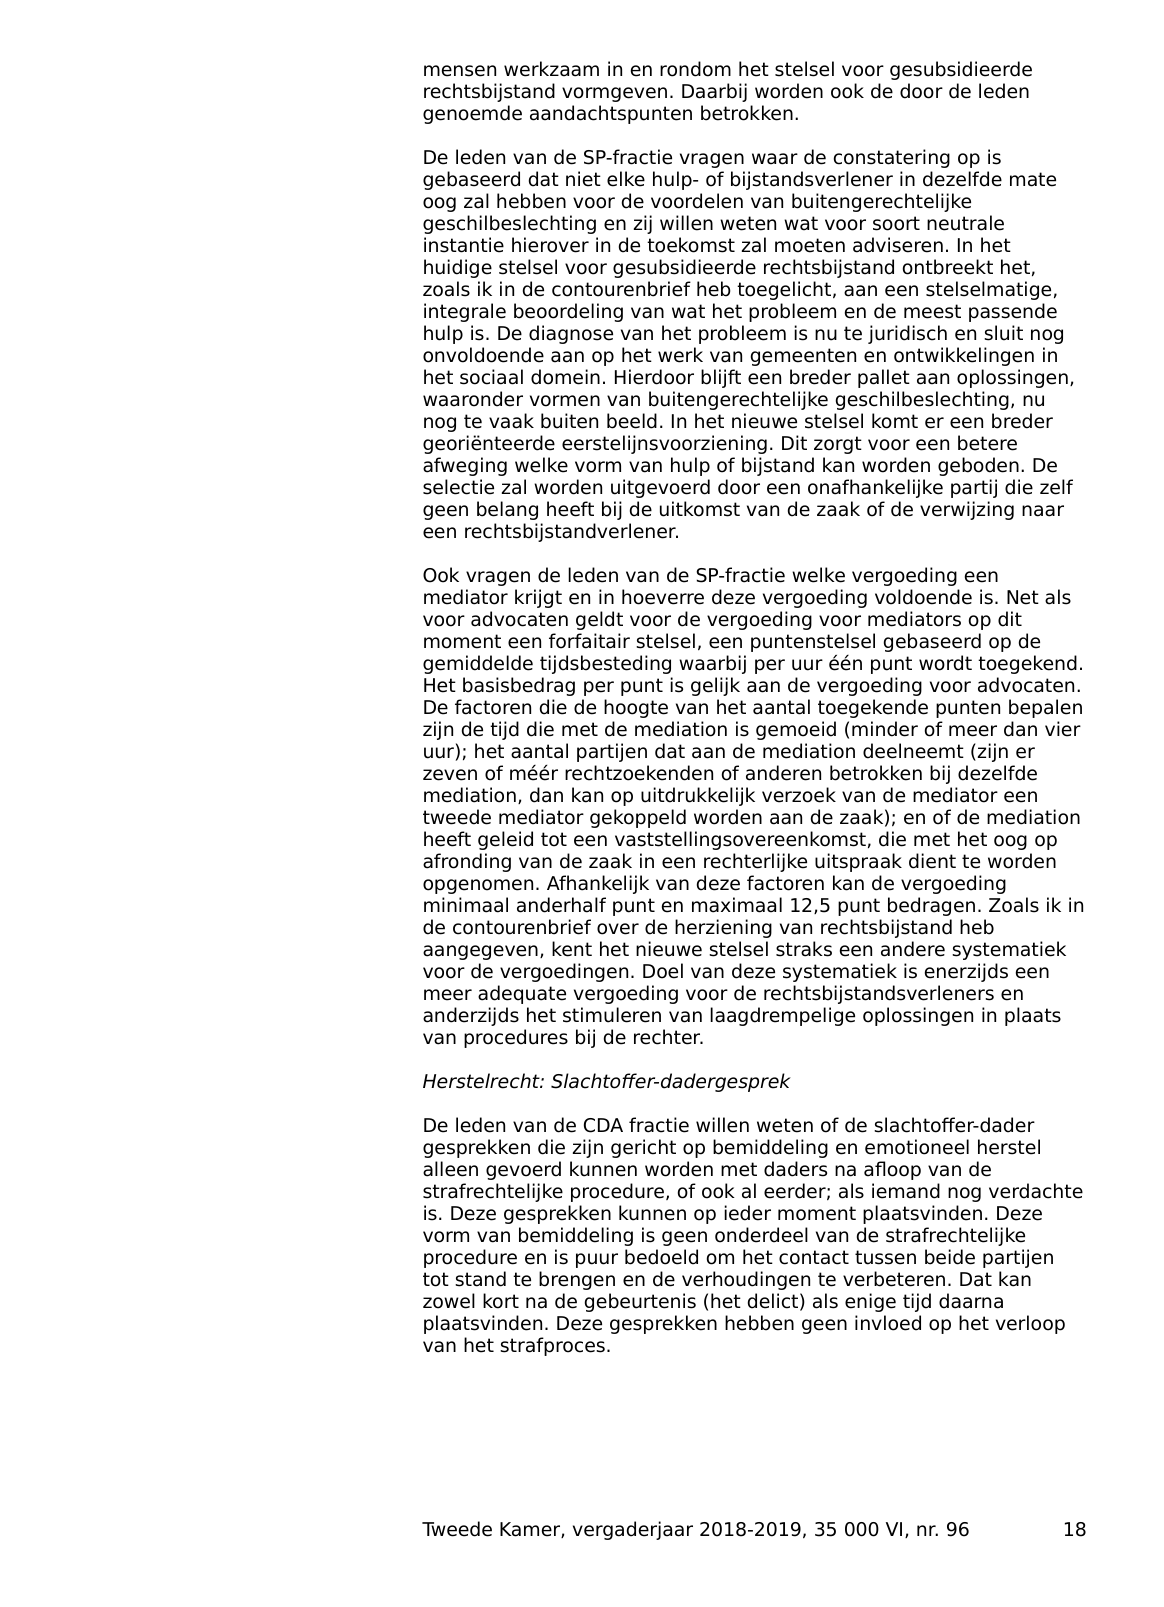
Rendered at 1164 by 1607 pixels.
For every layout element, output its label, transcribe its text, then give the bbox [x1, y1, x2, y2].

text mensen werkzaam in en rondom het stelsel voor gesubsidieerde rechtsbijstand vormgeven. Daarbij worden ook de door de leden genoemde aandachtspunten betrokken. [422, 59, 1087, 125]
text Ook vragen de leden van de SP-fractie welke vergoeding een mediator krijgt en in hoeverre deze vergoeding voldoende is. Net als voor advocaten geldt voor de vergoeding voor mediators op dit moment een forfaitair stelsel, een puntenstelsel gebaseerd op de gemiddelde tijdsbesteding waarbij per uur één punt wordt toegekend. Het basisbedrag per punt is gelijk aan de vergoeding voor advocaten. De factoren die de hoogte van het aantal toegekende punten bepalen zijn de tijd die met de mediation is gemoeid (minder of meer dan vier uur); het aantal partijen dat aan de mediation deelneemt (zijn er zeven of méér rechtzoekenden of anderen betrokken bij dezelfde mediation, dan kan op uitdrukkelijk verzoek van de mediator een tweede mediator gekoppeld worden aan de zaak); en of de mediation heeft geleid tot een vaststellingsovereenkomst, die met het oog op afronding van de zaak in een rechterlijke uitspraak dient te worden opgenomen. Afhankelijk van deze factoren kan de vergoeding minimaal anderhalf punt en maximaal 12,5 punt bedragen. Zoals ik in de contourenbrief over de herziening van rechtsbijstand heb aangegeven, kent het nieuwe stelsel straks een andere systematiek voor de vergoedingen. Doel van deze systematiek is enerzijds een meer adequate vergoeding voor de rechtsbijstandsverleners en anderzijds het stimuleren van laagdrempelige oplossingen in plaats van procedures bij de rechter. [422, 565, 1087, 1048]
text De leden van de CDA fractie willen weten of de slachtoffer-dader gesprekken die zijn gericht op bemiddeling en emotioneel herstel alleen gevoerd kunnen worden met daders na afloop van de strafrechtelijke procedure, of ook al eerder; als iemand nog verdachte is. Deze gesprekken kunnen op ieder moment plaatsvinden. Deze vorm van bemiddeling is geen onderdeel van de strafrechtelijke procedure en is puur bedoeld om het contact tussen beide partijen tot stand te brengen en de verhoudingen te verbeteren. Dat kan zowel kort na de gebeurtenis (het delict) als enige tijd daarna plaatsvinden. Deze gesprekken hebben geen invloed op het verloop van het strafproces. [422, 1115, 1087, 1357]
text De leden van de SP-fractie vragen waar de constatering op is gebaseerd dat niet elke hulp- of bijstandsverlener in dezelfde mate oog zal hebben voor de voordelen van buitengerechtelijke geschilbeslechting en zij willen weten wat voor soort neutrale instantie hierover in de toekomst zal moeten adviseren. In het huidige stelsel voor gesubsidieerde rechtsbijstand ontbreekt het, zoals ik in de contourenbrief heb toegelicht, aan een stelselmatige, integrale beoordeling van wat het probleem en de meest passende hulp is. De diagnose van het probleem is nu te juridisch en sluit nog onvoldoende aan op het werk van gemeenten en ontwikkelingen in het sociaal domein. Hierdoor blijft een breder pallet aan oplossingen, waaronder vormen van buitengerechtelijke geschilbeslechting, nu nog te vaak buiten beeld. In het nieuwe stelsel komt er een breder georiënteerde eerstelijnsvoorziening. Dit zorgt voor een betere afweging welke vorm van hulp of bijstand kan worden geboden. De selectie zal worden uitgevoerd door een onafhankelijke partij die zelf geen belang heeft bij de uitkomst van de zaak of de verwijzing naar een rechtsbijstandverlener. [422, 147, 1087, 543]
subtitle Herstelrecht: Slachtoffer-dadergesprek [422, 1071, 1087, 1093]
